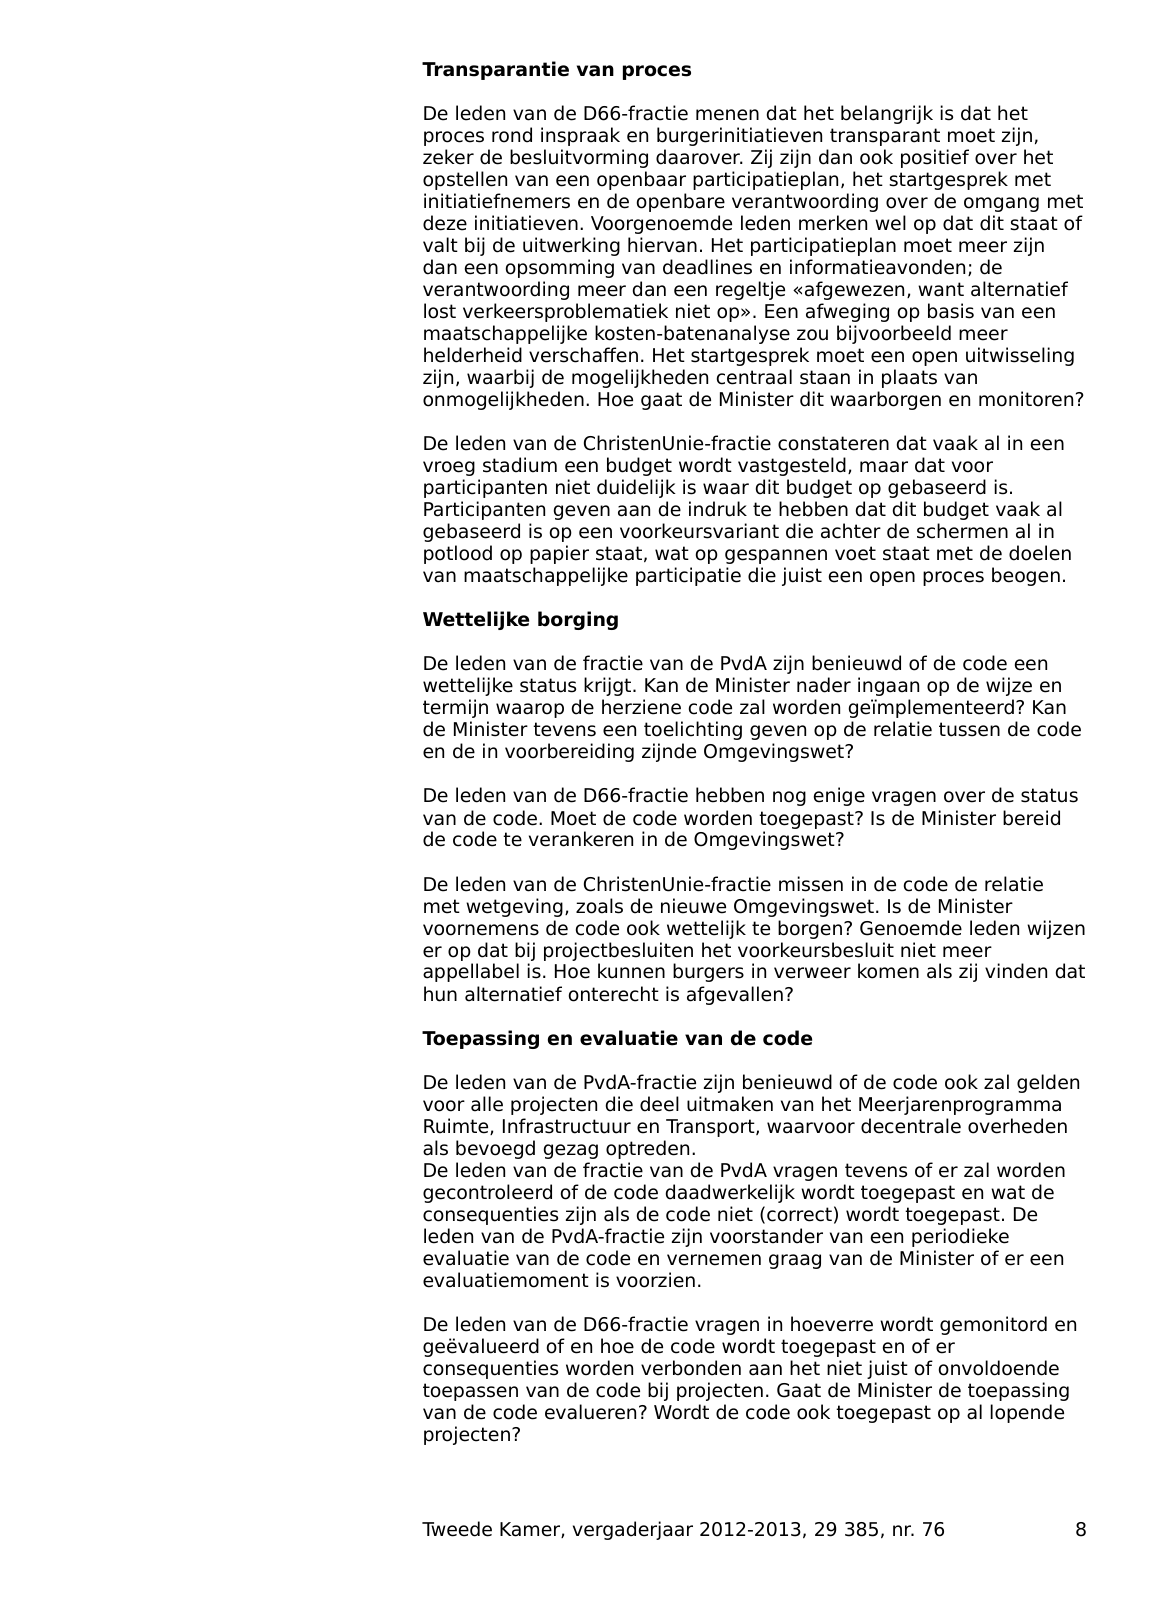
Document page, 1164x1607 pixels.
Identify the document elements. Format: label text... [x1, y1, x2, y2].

text De leden van de ChristenUnie-fractie missen in de code de relatie met wetgeving, zoals de nieuwe Omgevingswet. Is de Minister voornemens de code ook wettelijk te borgen? Genoemde leden wijzen er op dat bij projectbesluiten het voorkeursbesluit niet meer appellabel is. Hoe kunnen burgers in verweer komen als zij vinden dat hun alternatief onterecht is afgevallen? [422, 873, 1087, 1005]
subtitle Transparantie van proces [422, 59, 1087, 81]
text De leden van de D66-fractie vragen in hoeverre wordt gemonitord en geëvalueerd of en hoe de code wordt toegepast en of er consequenties worden verbonden aan het niet juist of onvoldoende toepassen van de code bij projecten. Gaat de Minister de toepassing van de code evalueren? Wordt de code ook toegepast op al lopende projecten? [422, 1314, 1087, 1446]
text De leden van de fractie van de PvdA zijn benieuwd of de code een wettelijke status krijgt. Kan de Minister nader ingaan op de wijze en termijn waarop de herziene code zal worden geïmplementeerd? Kan de Minister tevens een toelichting geven op de relatie tussen de code en de in voorbereiding zijnde Omgevingswet? [422, 653, 1087, 763]
text De leden van de D66-fractie hebben nog enige vragen over de status van de code. Moet de code worden toegepast? Is de Minister bereid de code te verankeren in de Omgevingswet? [422, 785, 1087, 851]
text De leden van de ChristenUnie-fractie constateren dat vaak al in een vroeg stadium een budget wordt vastgesteld, maar dat voor participanten niet duidelijk is waar dit budget op gebaseerd is. Participanten geven aan de indruk te hebben dat dit budget vaak al gebaseerd is op een voorkeursvariant die achter de schermen al in potlood op papier staat, wat op gespannen voet staat met de doelen van maatschappelijke participatie die juist een open proces beogen. [422, 433, 1087, 587]
subtitle Wettelijke borging [422, 609, 1087, 631]
text De leden van de fractie van de PvdA vragen tevens of er zal worden gecontroleerd of de code daadwerkelijk wordt toegepast en wat de consequenties zijn als de code niet (correct) wordt toegepast. De leden van de PvdA-fractie zijn voorstander van een periodieke evaluatie van de code en vernemen graag van de Minister of er een evaluatiemoment is voorzien. [422, 1160, 1087, 1292]
text De leden van de PvdA-fractie zijn benieuwd of de code ook zal gelden voor alle projecten die deel uitmaken van het Meerjarenprogramma Ruimte, Infrastructuur en Transport, waarvoor decentrale overheden als bevoegd gezag optreden. [422, 1072, 1087, 1160]
text De leden van de D66-fractie menen dat het belangrijk is dat het proces rond inspraak en burgerinitiatieven transparant moet zijn, zeker de besluitvorming daarover. Zij zijn dan ook positief over het opstellen van een openbaar participatieplan, het startgesprek met initiatiefnemers en de openbare verantwoording over de omgang met deze initiatieven. Voorgenoemde leden merken wel op dat dit staat of valt bij de uitwerking hiervan. Het participatieplan moet meer zijn dan een opsomming van deadlines en informatieavonden; de verantwoording meer dan een regeltje «afgewezen, want alternatief lost verkeersproblematiek niet op». Een afweging op basis van een maatschappelijke kosten-batenanalyse zou bijvoorbeeld meer helderheid verschaffen. Het startgesprek moet een open uitwisseling zijn, waarbij de mogelijkheden centraal staan in plaats van onmogelijkheden. Hoe gaat de Minister dit waarborgen en monitoren? [422, 103, 1087, 411]
subtitle Toepassing en evaluatie van de code [422, 1028, 1087, 1049]
